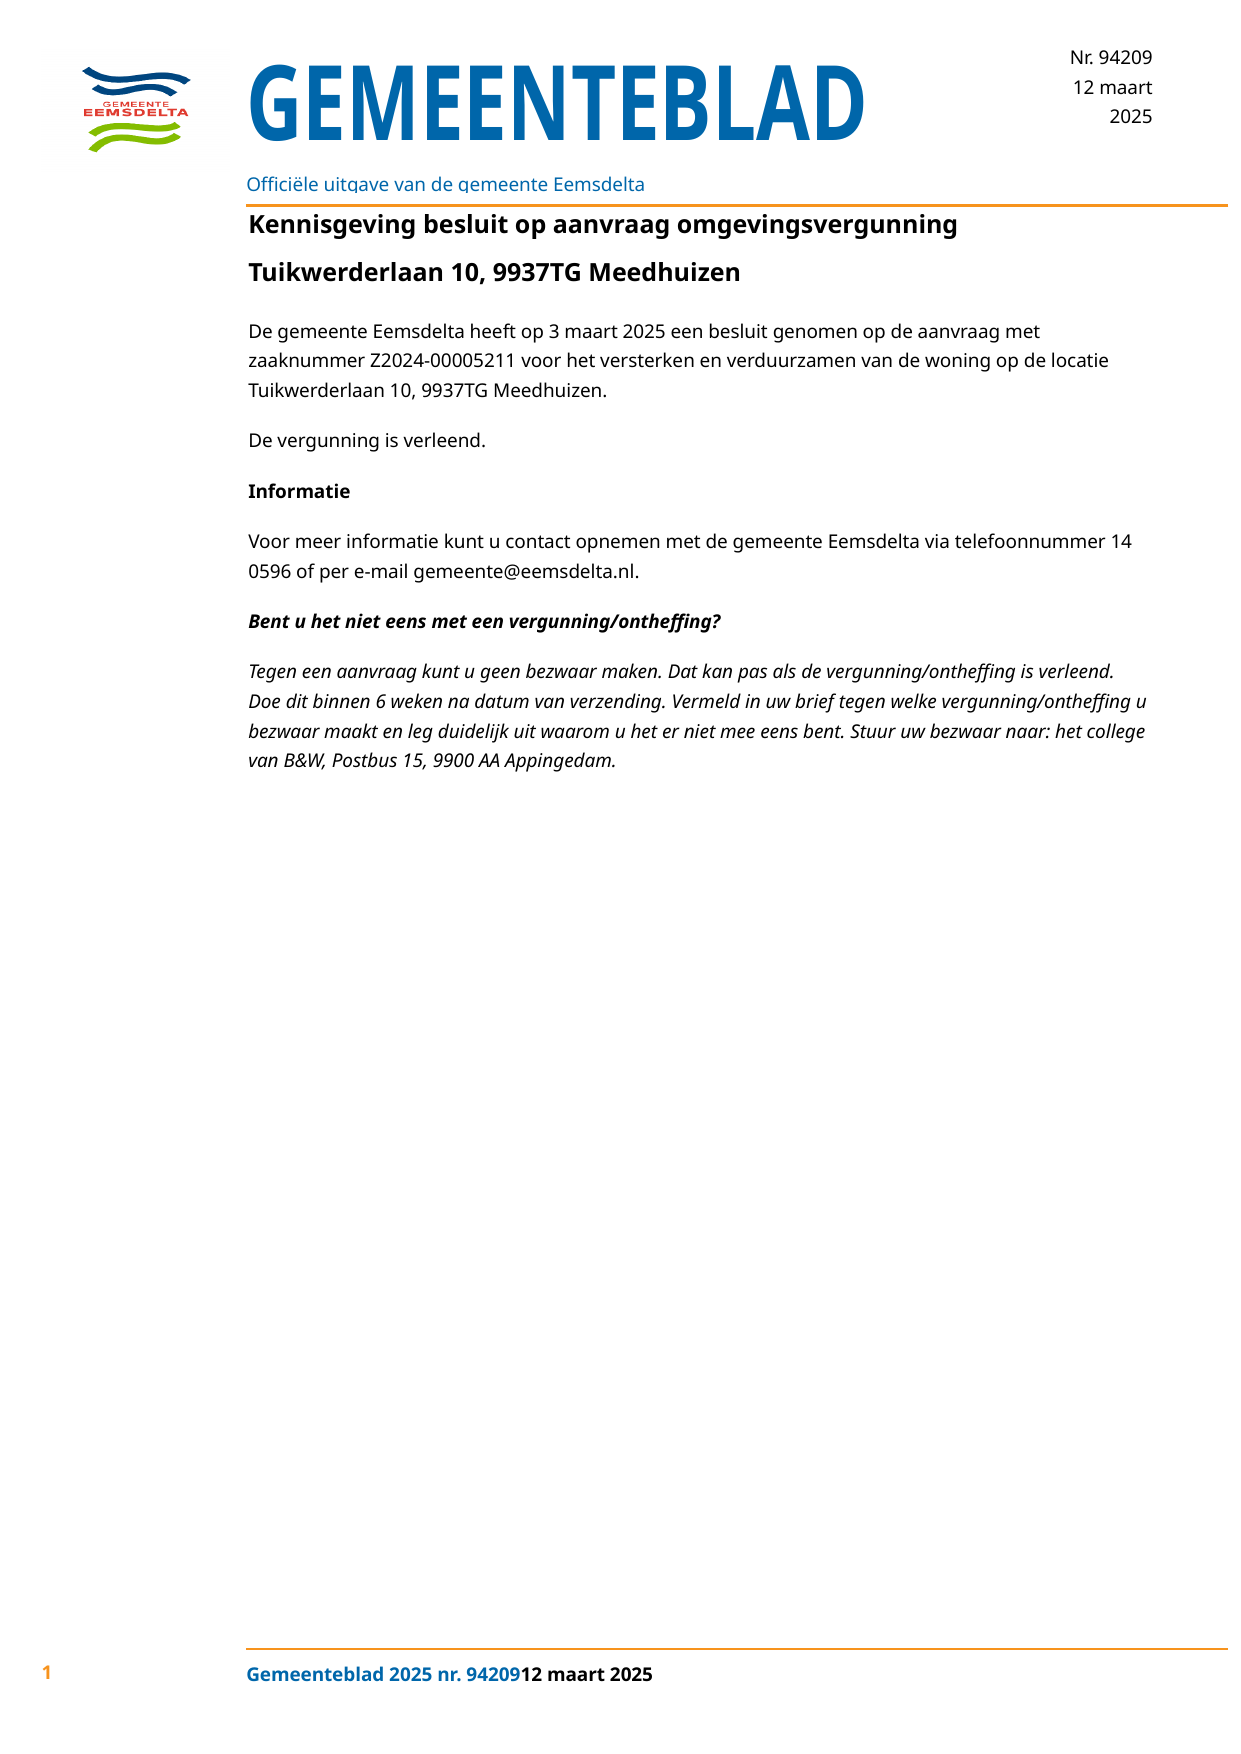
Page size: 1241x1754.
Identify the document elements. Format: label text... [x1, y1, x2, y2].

text De gemeente Eemsdelta heeft op 3 maart 2025 een besluit genomen op de aanvraag met zaaknummer Z2024-00005211 voor het versterken en verduurzamen van de woning op de locatie Tuikwerderlaan 10, 9937TG Meedhuizen. [248, 318, 1152, 403]
text Voor meer informatie kunt u contact opnemen met de gemeente Eemsdelta via telefoonnummer 14 0596 of per e-mail gemeente@eemsdelta.nl. [248, 528, 1152, 584]
text Tegen een aanvraag kunt u geen bezwaar maken. Dat kan pas als de vergunning/ontheffing is verleend. Doe dit binnen 6 weken na datum van verzending. Vermeld in uw brief tegen welke vergunning/ontheffing u bezwaar maakt en leg duidelijk uit waarom u het er niet mee eens bent. Stuur uw bezwaar naar: het college van B&W, Postbus 15, 9900 AA Appingedam. [248, 659, 1152, 773]
text Informatie [248, 478, 1152, 504]
text Bent u het niet eens met een vergunning/ontheffing? [248, 608, 1152, 634]
text De vergunning is verleend. [248, 427, 1152, 453]
picture [41, 47, 231, 172]
text Kennisgeving besluit op aanvraag omgevingsvergunning Tuikwerderlaan 10, 9937TG Meedhuizen [248, 207, 1152, 288]
